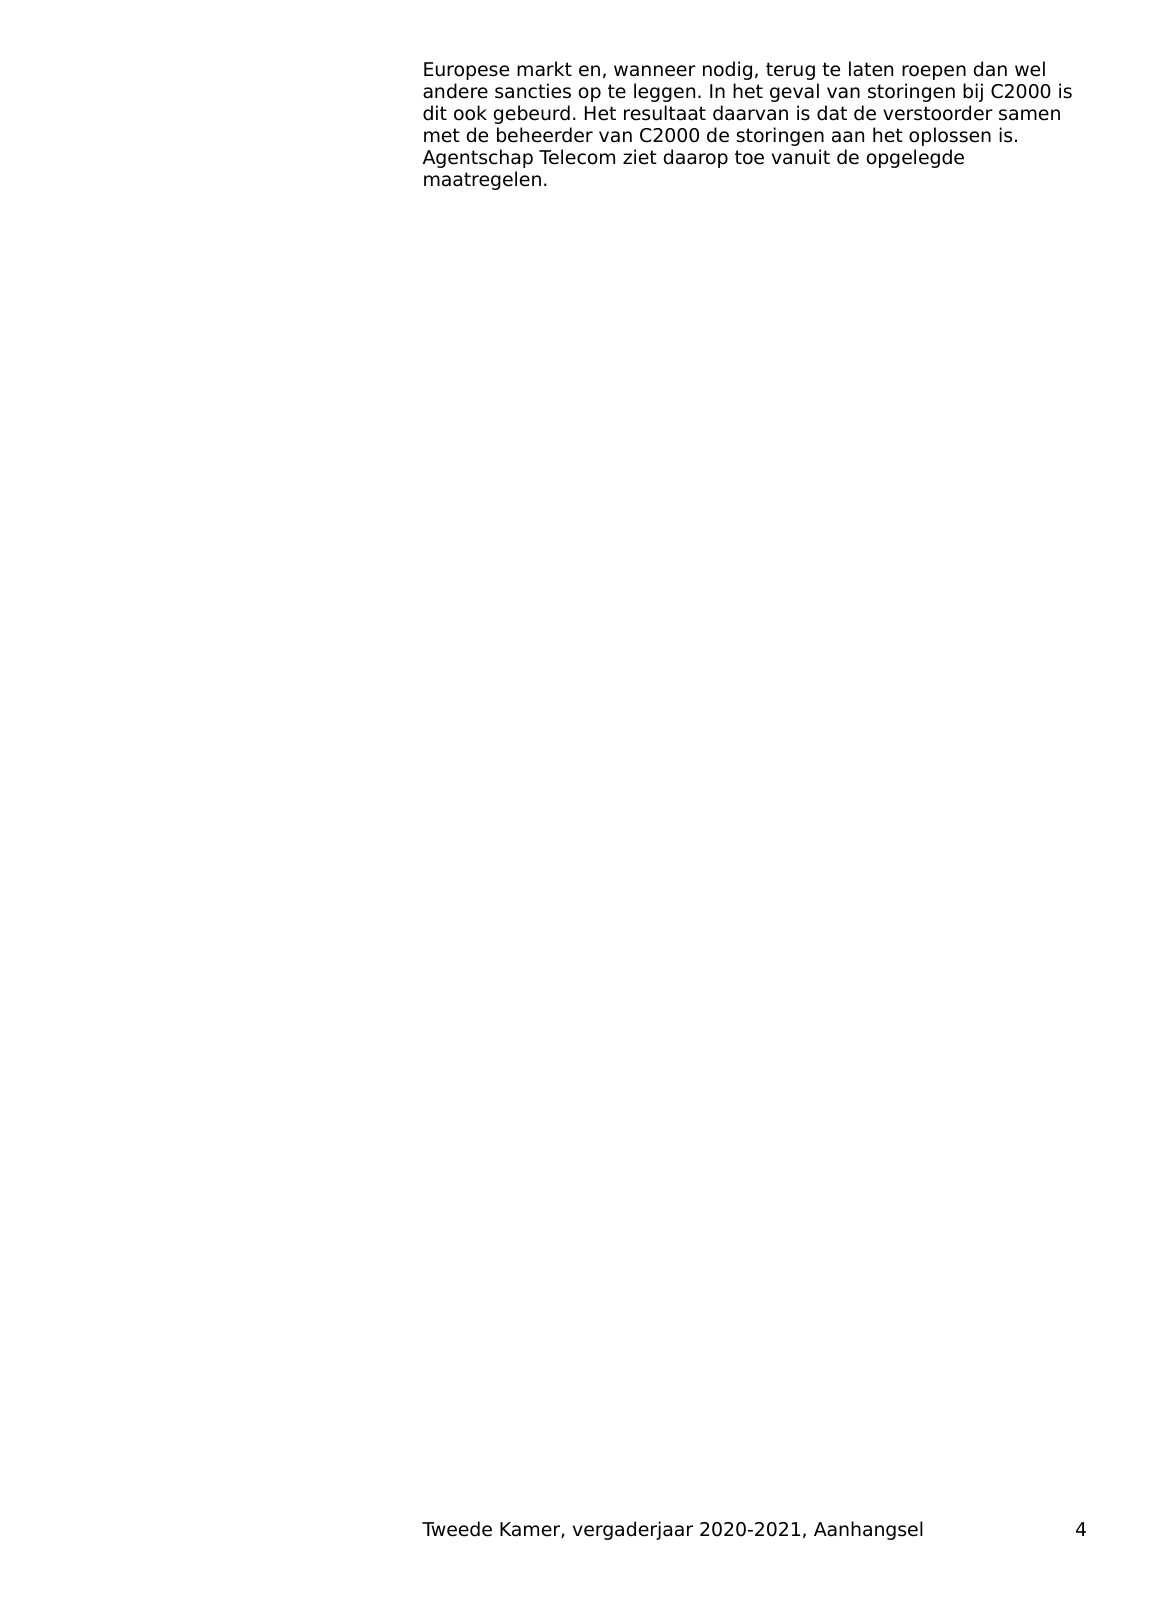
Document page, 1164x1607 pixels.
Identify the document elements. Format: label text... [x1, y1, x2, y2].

text Europese markt en, wanneer nodig, terug te laten roepen dan wel andere sancties op te leggen. In het geval van storingen bij C2000 is dit ook gebeurd. Het resultaat daarvan is dat de verstoorder samen met de beheerder van C2000 de storingen aan het oplossen is. Agentschap Telecom ziet daarop toe vanuit de opgelegde maatregelen. [422, 59, 1087, 191]
